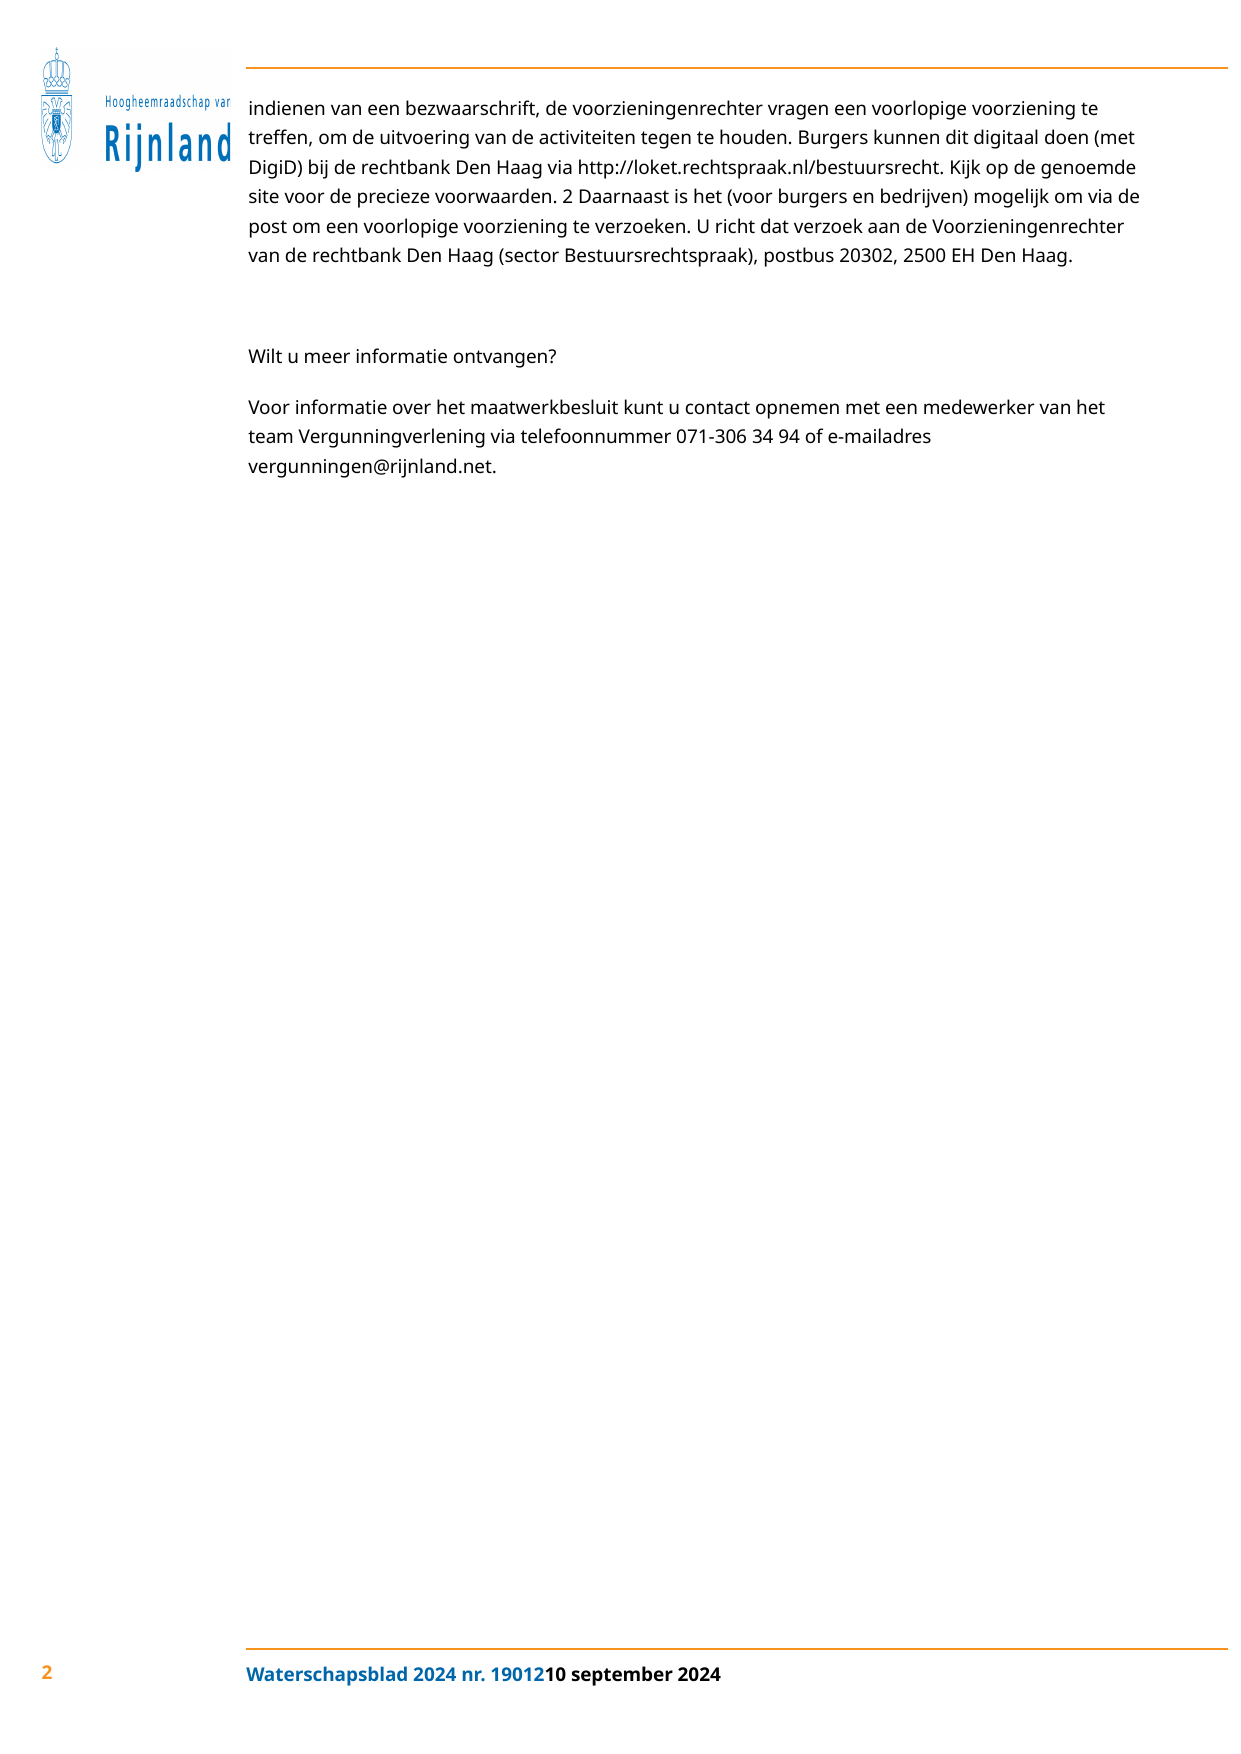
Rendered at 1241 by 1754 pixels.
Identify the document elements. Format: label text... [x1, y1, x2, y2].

text indienen van een bezwaarschrift, de voorzieningenrechter vragen een voorlopige voorziening te treffen, om de uitvoering van de activiteiten tegen te houden. Burgers kunnen dit digitaal doen (met DigiD) bij de rechtbank Den Haag via http://loket.rechtspraak.nl/bestuursrecht. Kijk op de genoemde site voor de precieze voorwaarden. 2 Daarnaast is het (voor burgers en bedrijven) mogelijk om via de post om een voorlopige voorziening te verzoeken. U richt dat verzoek aan de Voorzieningenrechter van de rechtbank Den Haag (sector Bestuursrechtspraak), postbus 20302, 2500 EH Den Haag. [248, 95, 1152, 268]
text Wilt u meer informatie ontvangen? [248, 343, 1152, 369]
text Voor informatie over het maatwerkbesluit kunt u contact opnemen met een medewerker van het team Vergunningverlening via telefoonnummer 071-306 34 94 of e-mailadres vergunningen@rijnland.net. [248, 394, 1152, 479]
picture [41, 47, 231, 172]
